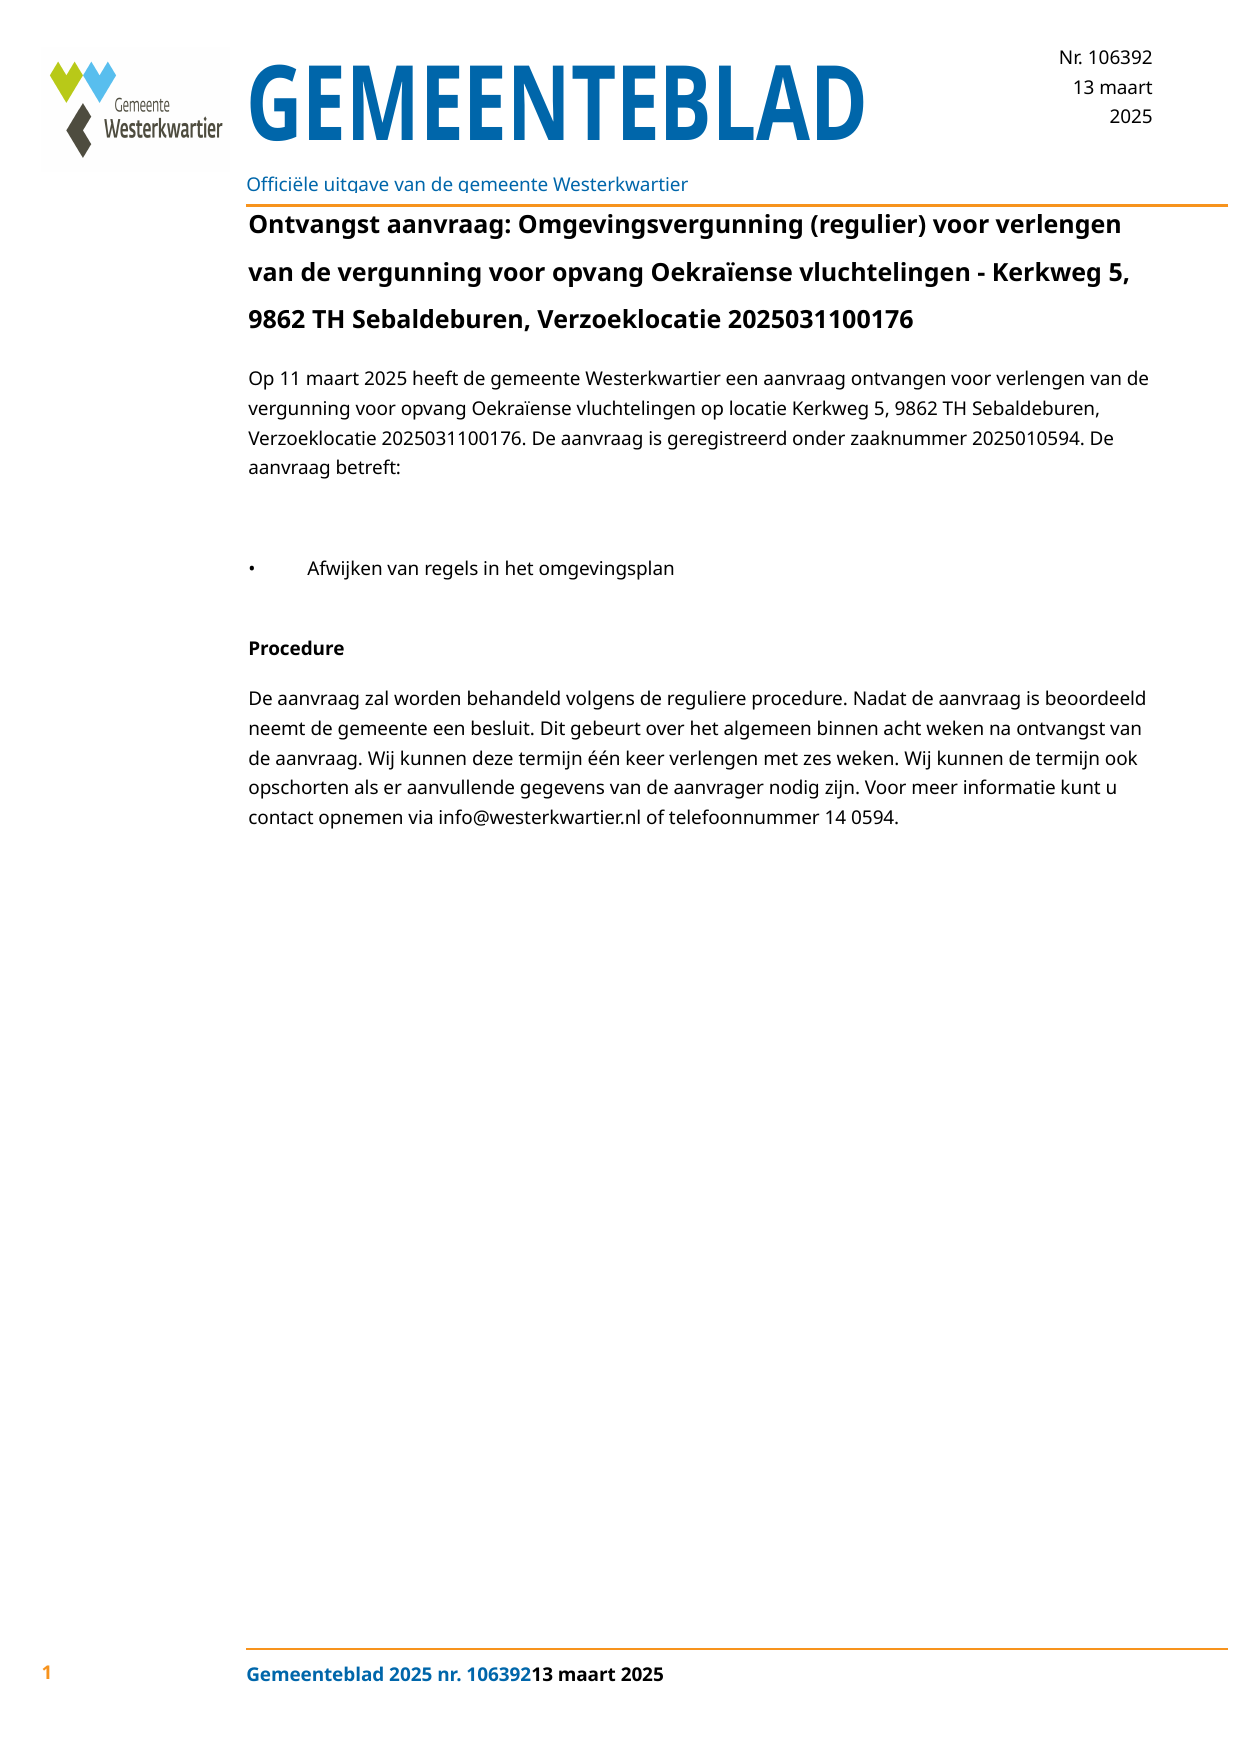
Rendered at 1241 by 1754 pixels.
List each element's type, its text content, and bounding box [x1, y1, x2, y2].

text De aanvraag zal worden behandeld volgens de reguliere procedure. Nadat de aanvraag is beoordeeld neemt de gemeente een besluit. Dit gebeurt over het algemeen binnen acht weken na ontvangst van de aanvraag. Wij kunnen deze termijn één keer verlengen met zes weken. Wij kunnen de termijn ook opschorten als er aanvullende gegevens van de aanvrager nodig zijn. Voor meer informatie kunt u contact opnemen via info@westerkwartier.nl of telefoonnummer 14 0594. [248, 686, 1152, 829]
text Procedure [248, 635, 1152, 661]
list Afwijken van regels in het omgevingsplan [248, 555, 1152, 581]
text Ontvangst aanvraag: Omgevingsvergunning (regulier) voor verlengen van de vergunning voor opvang Oekraïense vluchtelingen - Kerkweg 5, 9862 TH Sebaldeburen, Verzoeklocatie 2025031100176 [248, 207, 1152, 336]
picture [41, 47, 231, 172]
text Op 11 maart 2025 heeft de gemeente Westerkwartier een aanvraag ontvangen voor verlengen van de vergunning voor opvang Oekraïense vluchtelingen op locatie Kerkweg 5, 9862 TH Sebaldeburen, Verzoeklocatie 2025031100176. De aanvraag is geregistreerd onder zaaknummer 2025010594. De aanvraag betreft: [248, 366, 1152, 480]
